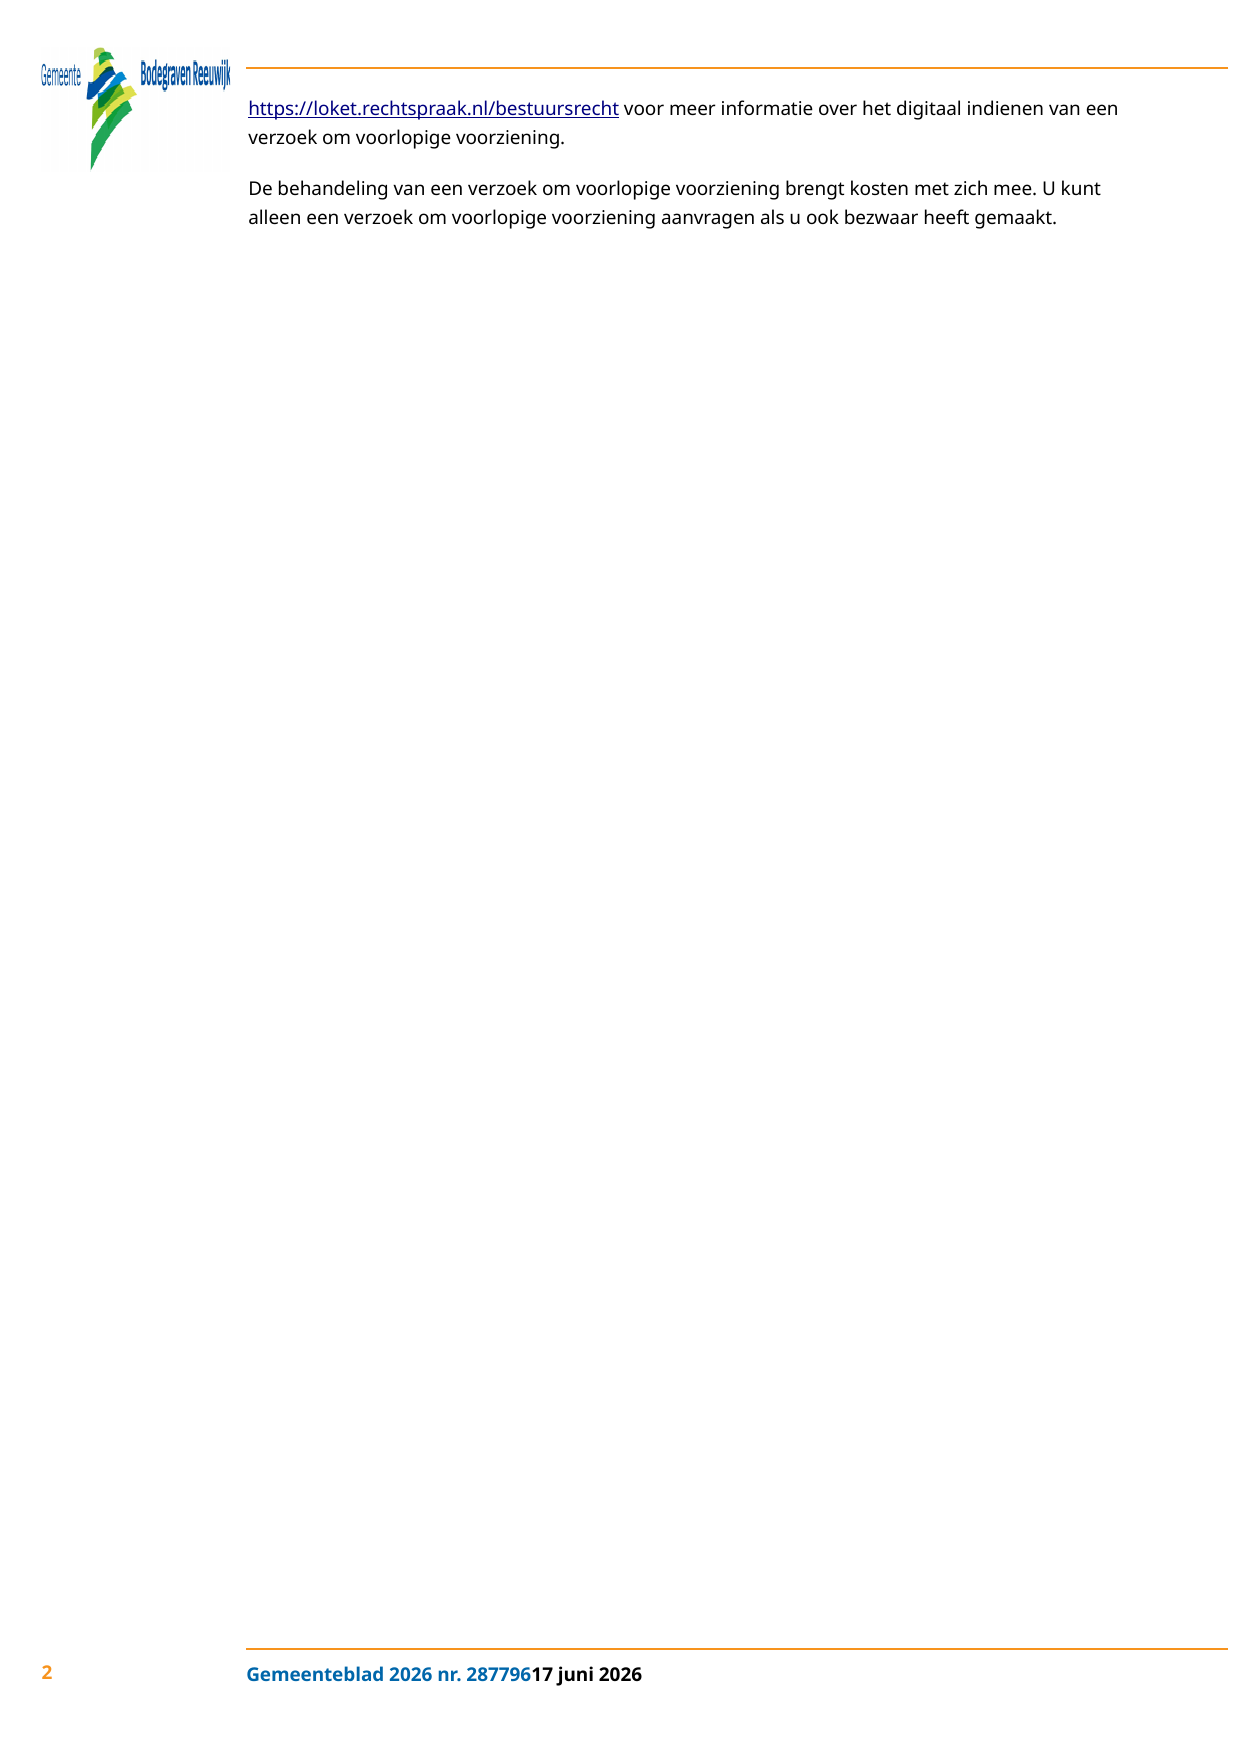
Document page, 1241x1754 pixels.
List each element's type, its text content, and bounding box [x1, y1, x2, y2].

text De behandeling van een verzoek om voorlopige voorziening brengt kosten met zich mee. U kunt alleen een verzoek om voorlopige voorziening aanvragen als u ook bezwaar heeft gemaakt. [248, 175, 1152, 230]
picture [41, 47, 231, 172]
text https://loket.rechtspraak.nl/bestuursrecht voor meer informatie over het digitaal indienen van een verzoek om voorlopige voorziening. [248, 95, 1152, 150]
